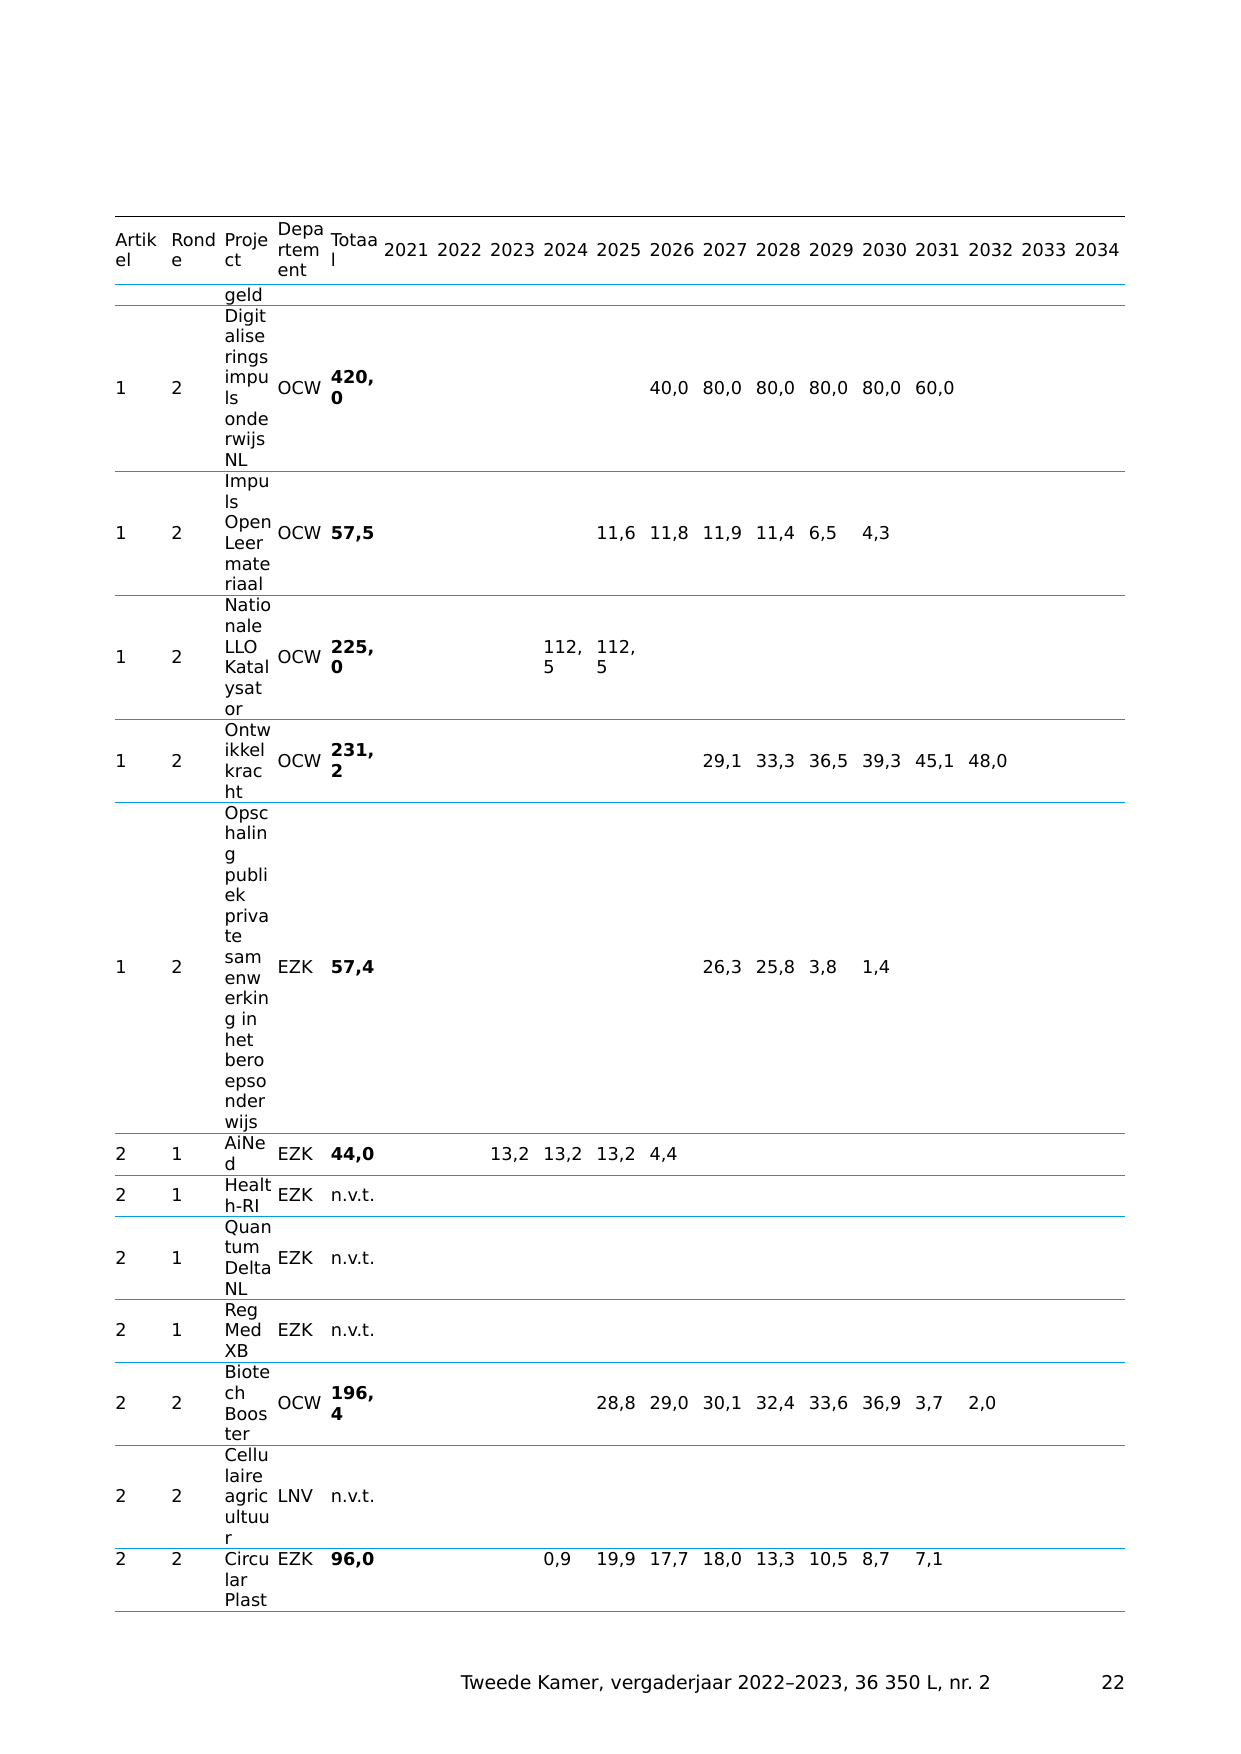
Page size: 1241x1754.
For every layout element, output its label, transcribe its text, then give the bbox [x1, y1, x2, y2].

table_cell [381, 1176, 434, 1216]
table_cell [593, 1300, 646, 1362]
table_cell 39,3 [859, 720, 912, 802]
table_cell [593, 1217, 646, 1299]
table_cell 7,1 [912, 1549, 965, 1611]
table_cell 32,4 [753, 1363, 806, 1445]
table_cell [806, 596, 859, 719]
table_cell [487, 1549, 540, 1611]
table_cell [700, 596, 753, 719]
table_cell 29,0 [646, 1363, 699, 1445]
table_cell [487, 472, 540, 595]
table_cell [593, 720, 646, 802]
table_cell [700, 1446, 753, 1548]
table_cell [700, 1176, 753, 1216]
table_cell 19,9 [593, 1549, 646, 1611]
table_cell [593, 306, 646, 471]
table_cell 6,5 [806, 472, 859, 595]
table_cell 1 [115, 306, 168, 471]
table_cell [381, 1300, 434, 1362]
table_cell [1018, 1549, 1071, 1611]
table_cell 36,9 [859, 1363, 912, 1445]
table_cell [753, 1217, 806, 1299]
table_cell 2 [115, 1363, 168, 1445]
table_cell 1 [168, 1176, 221, 1216]
table_cell [646, 1300, 699, 1362]
table_cell [646, 1176, 699, 1216]
table_cell [806, 1176, 859, 1216]
table_cell [859, 1217, 912, 1299]
table_cell [912, 472, 965, 595]
table_cell [434, 596, 487, 719]
table_cell [753, 285, 806, 305]
table_cell 2 [115, 1549, 168, 1611]
table_cell [434, 1176, 487, 1216]
table_cell [753, 596, 806, 719]
table_cell 2025 [593, 217, 646, 284]
table_cell [965, 1446, 1018, 1548]
table_cell [1071, 803, 1125, 1133]
table_cell [700, 1300, 753, 1362]
table_cell 2031 [912, 217, 965, 284]
table_cell 112,5 [540, 596, 593, 719]
table_cell [646, 720, 699, 802]
table_cell [912, 596, 965, 719]
table_cell [1018, 803, 1071, 1133]
table_cell [1071, 306, 1125, 471]
table_cell Opschaling publiek private samenwerking in het beroepsonderwijs [221, 803, 274, 1133]
table_cell [434, 1300, 487, 1362]
table_cell Nationale LLO Katalysator [221, 596, 274, 719]
table_cell [540, 1363, 593, 1445]
table_cell AiNed [221, 1134, 274, 1174]
table_cell 225,0 [328, 596, 381, 719]
table_cell [1071, 285, 1125, 305]
table_cell Biotech Booster [221, 1363, 274, 1445]
table_cell [1018, 1446, 1071, 1548]
table_cell EZK [275, 803, 328, 1133]
table_cell 11,4 [753, 472, 806, 595]
table_cell [912, 285, 965, 305]
table_cell RegMed XB [221, 1300, 274, 1362]
table_cell [381, 285, 434, 305]
table_cell n.v.t. [328, 1446, 381, 1548]
table_cell 2033 [1018, 217, 1071, 284]
table_cell [381, 306, 434, 471]
table_cell 2027 [700, 217, 753, 284]
table_cell 40,0 [646, 306, 699, 471]
table_cell [1018, 472, 1071, 595]
table_cell 29,1 [700, 720, 753, 802]
table_cell [1071, 720, 1125, 802]
table_cell 196,4 [328, 1363, 381, 1445]
table_cell 96,0 [328, 1549, 381, 1611]
table_cell OCW [275, 596, 328, 719]
table_cell [965, 472, 1018, 595]
table_cell [434, 306, 487, 471]
table_cell LNV [275, 1446, 328, 1548]
table_cell 80,0 [806, 306, 859, 471]
table_cell Departement [275, 217, 328, 284]
table_cell [646, 285, 699, 305]
table_cell [1018, 1363, 1071, 1445]
table_cell [912, 1217, 965, 1299]
table_cell [1018, 1134, 1071, 1174]
table_cell [434, 1363, 487, 1445]
table_cell 57,5 [328, 472, 381, 595]
table_cell Digitaliseringsimpuls onderwijs NL [221, 306, 274, 471]
table_cell 2034 [1071, 217, 1125, 284]
table_cell n.v.t. [328, 1217, 381, 1299]
table_cell [1071, 1217, 1125, 1299]
table_cell 11,6 [593, 472, 646, 595]
table_cell [912, 803, 965, 1133]
table_cell EZK [275, 1217, 328, 1299]
table_cell [540, 306, 593, 471]
table_cell 13,2 [593, 1134, 646, 1174]
table_cell n.v.t. [328, 1300, 381, 1362]
table_cell [487, 1217, 540, 1299]
table_cell [859, 596, 912, 719]
table_cell [434, 285, 487, 305]
table_cell 2 [115, 1446, 168, 1548]
table_cell EZK [275, 1300, 328, 1362]
table_cell [540, 1446, 593, 1548]
table_cell [965, 596, 1018, 719]
table_cell [912, 1134, 965, 1174]
table_cell 13,2 [540, 1134, 593, 1174]
table_cell 2 [115, 1134, 168, 1174]
table_cell [1018, 1176, 1071, 1216]
table_cell [434, 472, 487, 595]
table_cell 11,8 [646, 472, 699, 595]
table_cell [381, 1549, 434, 1611]
table_cell 45,1 [912, 720, 965, 802]
table_cell 36,5 [806, 720, 859, 802]
table_cell [1071, 596, 1125, 719]
table_cell [381, 803, 434, 1133]
table_cell 1 [115, 720, 168, 802]
table_cell 1 [115, 596, 168, 719]
table_cell [859, 1300, 912, 1362]
table_cell [965, 803, 1018, 1133]
table_cell 3,8 [806, 803, 859, 1133]
table_cell Circular Plast [221, 1549, 274, 1611]
table_cell 48,0 [965, 720, 1018, 802]
table_cell OCW [275, 1363, 328, 1445]
table_cell 2 [168, 1446, 221, 1548]
table_cell [1071, 1134, 1125, 1174]
table_cell [434, 803, 487, 1133]
table_cell OCW [275, 306, 328, 471]
table_cell [965, 306, 1018, 471]
table_cell Health-RI [221, 1176, 274, 1216]
table_cell [593, 285, 646, 305]
table_cell [381, 472, 434, 595]
table_cell [859, 1446, 912, 1548]
table_header Tabel 11 Geraamde jaarlijkse kasuitgaven per NGF-project (bedragen x € 1 mln) [115, 191, 1125, 216]
table_cell [753, 1134, 806, 1174]
table_cell [753, 1446, 806, 1548]
table_cell [434, 1134, 487, 1174]
table_cell 44,0 [328, 1134, 381, 1174]
table_cell 2021 [381, 217, 434, 284]
table_cell 2 [168, 306, 221, 471]
table_cell [487, 1176, 540, 1216]
table_cell 26,3 [700, 803, 753, 1133]
table_cell Ontwikkelkracht [221, 720, 274, 802]
table_cell Artikel [115, 217, 168, 284]
table_cell 2 [168, 1363, 221, 1445]
table_cell [540, 1176, 593, 1216]
table_cell [1071, 1176, 1125, 1216]
table_cell [487, 1300, 540, 1362]
table_cell 2029 [806, 217, 859, 284]
table_cell [1018, 1300, 1071, 1362]
table_cell [487, 285, 540, 305]
table_cell [912, 1176, 965, 1216]
table_cell EZK [275, 1134, 328, 1174]
table_cell [753, 1176, 806, 1216]
table_cell 33,6 [806, 1363, 859, 1445]
table_cell 3,7 [912, 1363, 965, 1445]
table_cell [1018, 720, 1071, 802]
table_cell [540, 1217, 593, 1299]
table_cell 0,9 [540, 1549, 593, 1611]
table_cell 231,2 [328, 720, 381, 802]
table_cell [487, 1446, 540, 1548]
table_cell 2 [168, 803, 221, 1133]
table_cell 28,8 [593, 1363, 646, 1445]
table_cell 1,4 [859, 803, 912, 1133]
table_cell Cellulaire agricultuur [221, 1446, 274, 1548]
table_cell [859, 1176, 912, 1216]
table_cell 60,0 [912, 306, 965, 471]
table_cell 1 [115, 803, 168, 1133]
table_cell 2032 [965, 217, 1018, 284]
table_cell [540, 803, 593, 1133]
table_cell 57,4 [328, 803, 381, 1133]
table_cell 2 [115, 1217, 168, 1299]
table_cell 8,7 [859, 1549, 912, 1611]
table_cell [487, 1363, 540, 1445]
table_cell [540, 285, 593, 305]
table_cell 18,0 [700, 1549, 753, 1611]
table_cell 420,0 [328, 306, 381, 471]
table_cell 1 [168, 1217, 221, 1299]
table_cell geld [221, 285, 274, 305]
table_cell 2024 [540, 217, 593, 284]
table_cell [381, 596, 434, 719]
table_cell 2 [115, 1176, 168, 1216]
table_cell 1 [168, 1300, 221, 1362]
table_cell [593, 1446, 646, 1548]
table_cell 33,3 [753, 720, 806, 802]
table_cell [328, 285, 381, 305]
table_cell [434, 720, 487, 802]
table_cell 10,5 [806, 1549, 859, 1611]
table_cell [434, 1217, 487, 1299]
table_cell [912, 1300, 965, 1362]
table_cell [1018, 1217, 1071, 1299]
table_cell 80,0 [859, 306, 912, 471]
table_cell 4,4 [646, 1134, 699, 1174]
table_cell [381, 720, 434, 802]
table_cell 2022 [434, 217, 487, 284]
table_cell QuantumDeltaNL [221, 1217, 274, 1299]
table_cell OCW [275, 472, 328, 595]
table_cell [912, 1446, 965, 1548]
table_cell [1071, 472, 1125, 595]
table_cell [965, 1549, 1018, 1611]
table_cell [859, 1134, 912, 1174]
table_cell [1071, 1363, 1125, 1445]
table_cell 13,3 [753, 1549, 806, 1611]
table_cell [593, 803, 646, 1133]
table_cell Impuls Open Leermateriaal [221, 472, 274, 595]
table_cell 17,7 [646, 1549, 699, 1611]
table_cell Totaal [328, 217, 381, 284]
table_cell OCW [275, 720, 328, 802]
table_cell 2028 [753, 217, 806, 284]
table_cell [965, 1176, 1018, 1216]
table_cell [168, 285, 221, 305]
table_cell 2 [115, 1300, 168, 1362]
table_cell [700, 1217, 753, 1299]
table_cell [540, 720, 593, 802]
table_cell 1 [115, 472, 168, 595]
table_cell 25,8 [753, 803, 806, 1133]
table_cell [646, 1217, 699, 1299]
table_cell [806, 285, 859, 305]
table_cell [646, 596, 699, 719]
table_cell 30,1 [700, 1363, 753, 1445]
table_cell [646, 1446, 699, 1548]
table_cell [275, 285, 328, 305]
table_cell 1 [168, 1134, 221, 1174]
table_cell [381, 1134, 434, 1174]
table_cell [965, 1300, 1018, 1362]
table_cell 2 [168, 1549, 221, 1611]
table_cell [806, 1217, 859, 1299]
table_cell [1071, 1446, 1125, 1548]
table_cell 112,5 [593, 596, 646, 719]
table_cell [1071, 1549, 1125, 1611]
table_cell 2,0 [965, 1363, 1018, 1445]
table_cell [806, 1300, 859, 1362]
table_cell [806, 1134, 859, 1174]
table_cell [1071, 1300, 1125, 1362]
table_cell [646, 803, 699, 1133]
table_cell [593, 1176, 646, 1216]
table_cell Project [221, 217, 274, 284]
table_cell [434, 1549, 487, 1611]
table_cell [700, 1134, 753, 1174]
table_cell 2 [168, 720, 221, 802]
table_cell 11,9 [700, 472, 753, 595]
table_cell [381, 1363, 434, 1445]
table_cell [540, 1300, 593, 1362]
table_cell 2 [168, 472, 221, 595]
table_cell 2023 [487, 217, 540, 284]
table_cell EZK [275, 1176, 328, 1216]
table_cell 4,3 [859, 472, 912, 595]
table_cell 2026 [646, 217, 699, 284]
table_cell [381, 1217, 434, 1299]
table_cell [487, 306, 540, 471]
table_cell [859, 285, 912, 305]
table_cell 13,2 [487, 1134, 540, 1174]
table_cell [965, 285, 1018, 305]
table_cell EZK [275, 1549, 328, 1611]
table_cell [487, 803, 540, 1133]
table_cell [115, 285, 168, 305]
table_cell 80,0 [753, 306, 806, 471]
table_cell [753, 1300, 806, 1362]
table_cell [965, 1134, 1018, 1174]
table_cell Ronde [168, 217, 221, 284]
table_cell 2 [168, 596, 221, 719]
table_cell 2030 [859, 217, 912, 284]
table_cell [700, 285, 753, 305]
table_cell [806, 1446, 859, 1548]
table_cell [540, 472, 593, 595]
table_cell [487, 596, 540, 719]
table_cell [381, 1446, 434, 1548]
table_cell [1018, 285, 1071, 305]
table_cell [965, 1217, 1018, 1299]
table_cell [487, 720, 540, 802]
table_cell [434, 1446, 487, 1548]
table_cell [1018, 596, 1071, 719]
table_cell [1018, 306, 1071, 471]
table_cell n.v.t. [328, 1176, 381, 1216]
table_cell 80,0 [700, 306, 753, 471]
